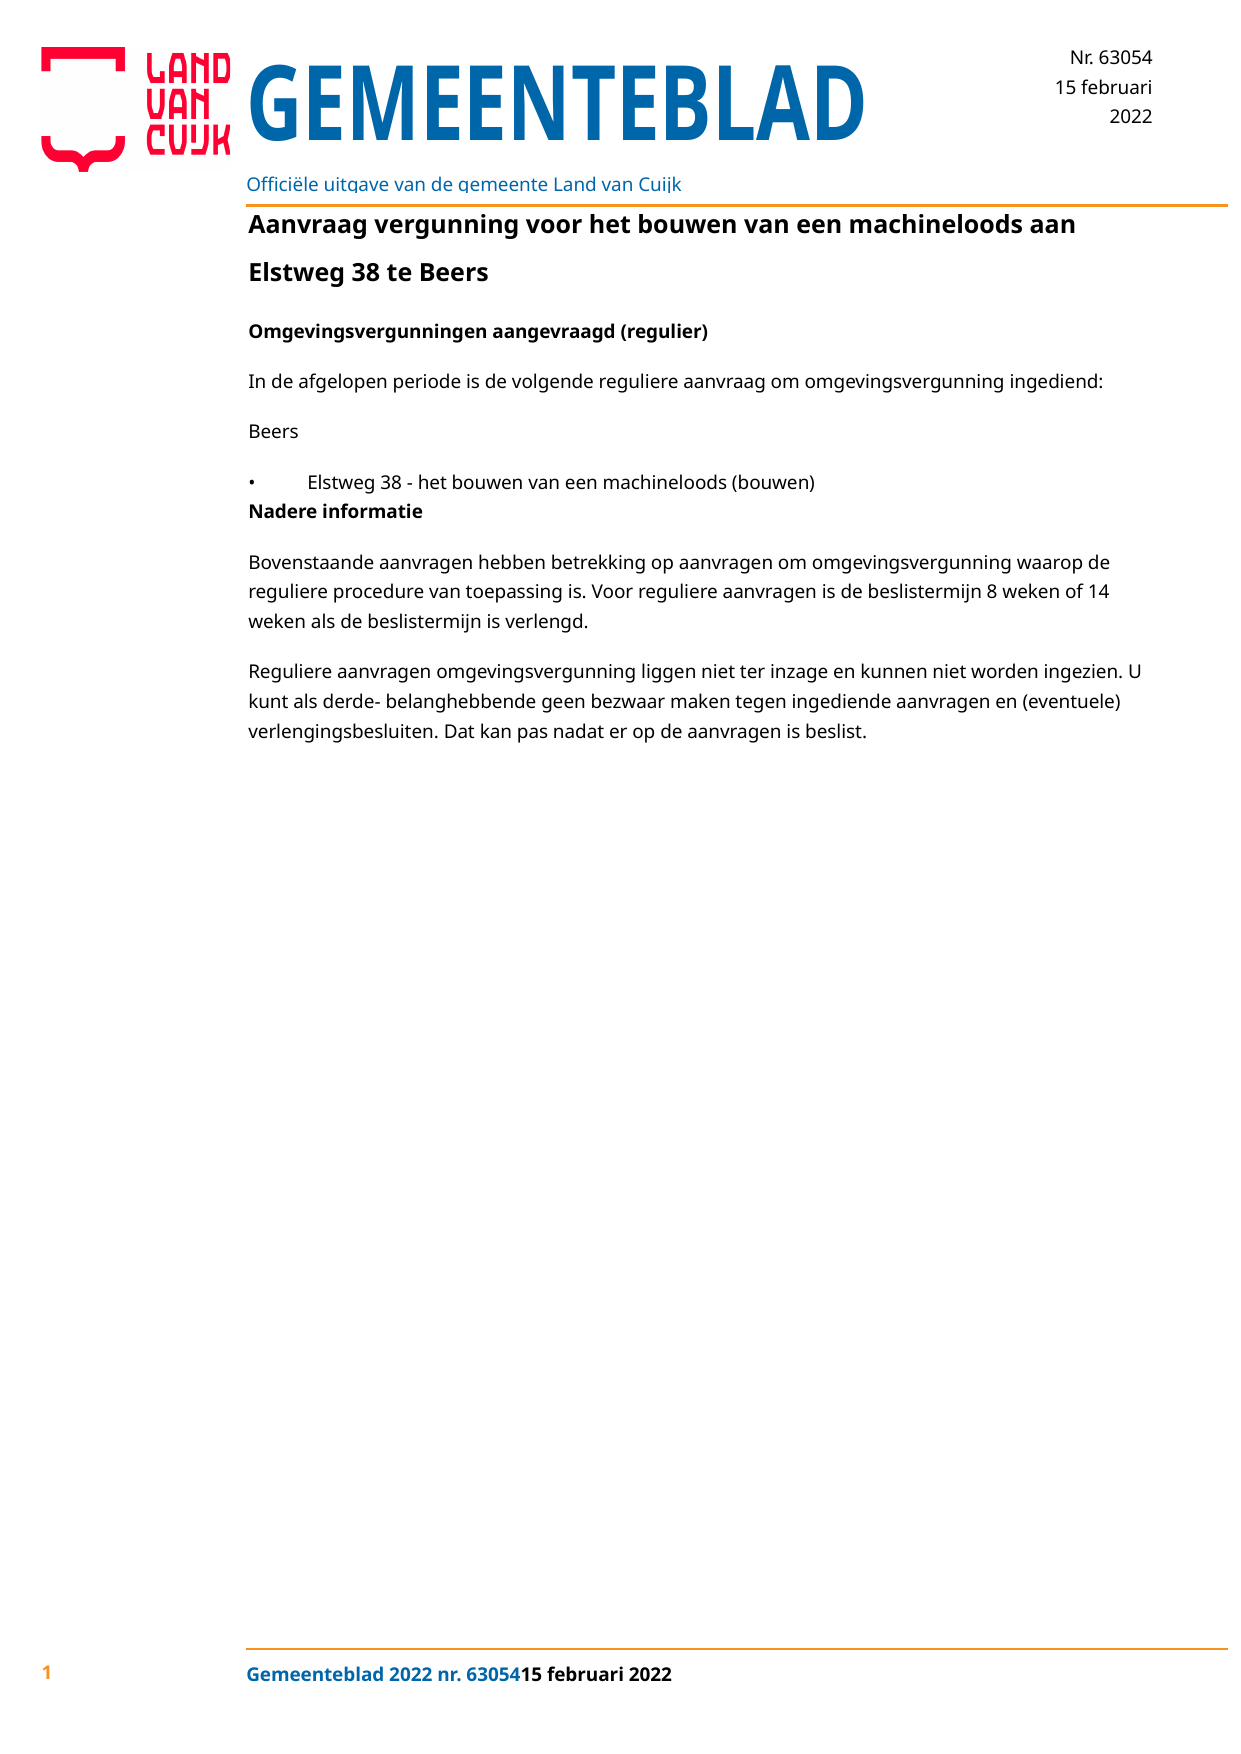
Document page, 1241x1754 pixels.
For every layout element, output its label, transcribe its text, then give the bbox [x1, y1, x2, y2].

text Nadere informatie [248, 499, 1152, 524]
text Reguliere aanvragen omgevingsvergunning liggen niet ter inzage en kunnen niet worden ingezien. U kunt als derde- belanghebbende geen bezwaar maken tegen ingediende aanvragen en (eventuele) verlengingsbesluiten. Dat kan pas nadat er op de aanvragen is beslist. [248, 659, 1152, 744]
picture [41, 47, 231, 172]
text Omgevingsvergunningen aangevraagd (regulier) [248, 318, 1152, 344]
list Elstweg 38 - het bouwen van een machineloods (bouwen) [248, 469, 1152, 495]
text Bovenstaande aanvragen hebben betrekking op aanvragen om omgevingsvergunning waarop de reguliere procedure van toepassing is. Voor reguliere aanvragen is de beslistermijn 8 weken of 14 weken als de beslistermijn is verlengd. [248, 549, 1152, 634]
text In de afgelopen periode is de volgende reguliere aanvraag om omgevingsvergunning ingediend: [248, 368, 1152, 394]
text Beers [248, 419, 1152, 444]
text Aanvraag vergunning voor het bouwen van een machineloods aan Elstweg 38 te Beers [248, 207, 1152, 288]
